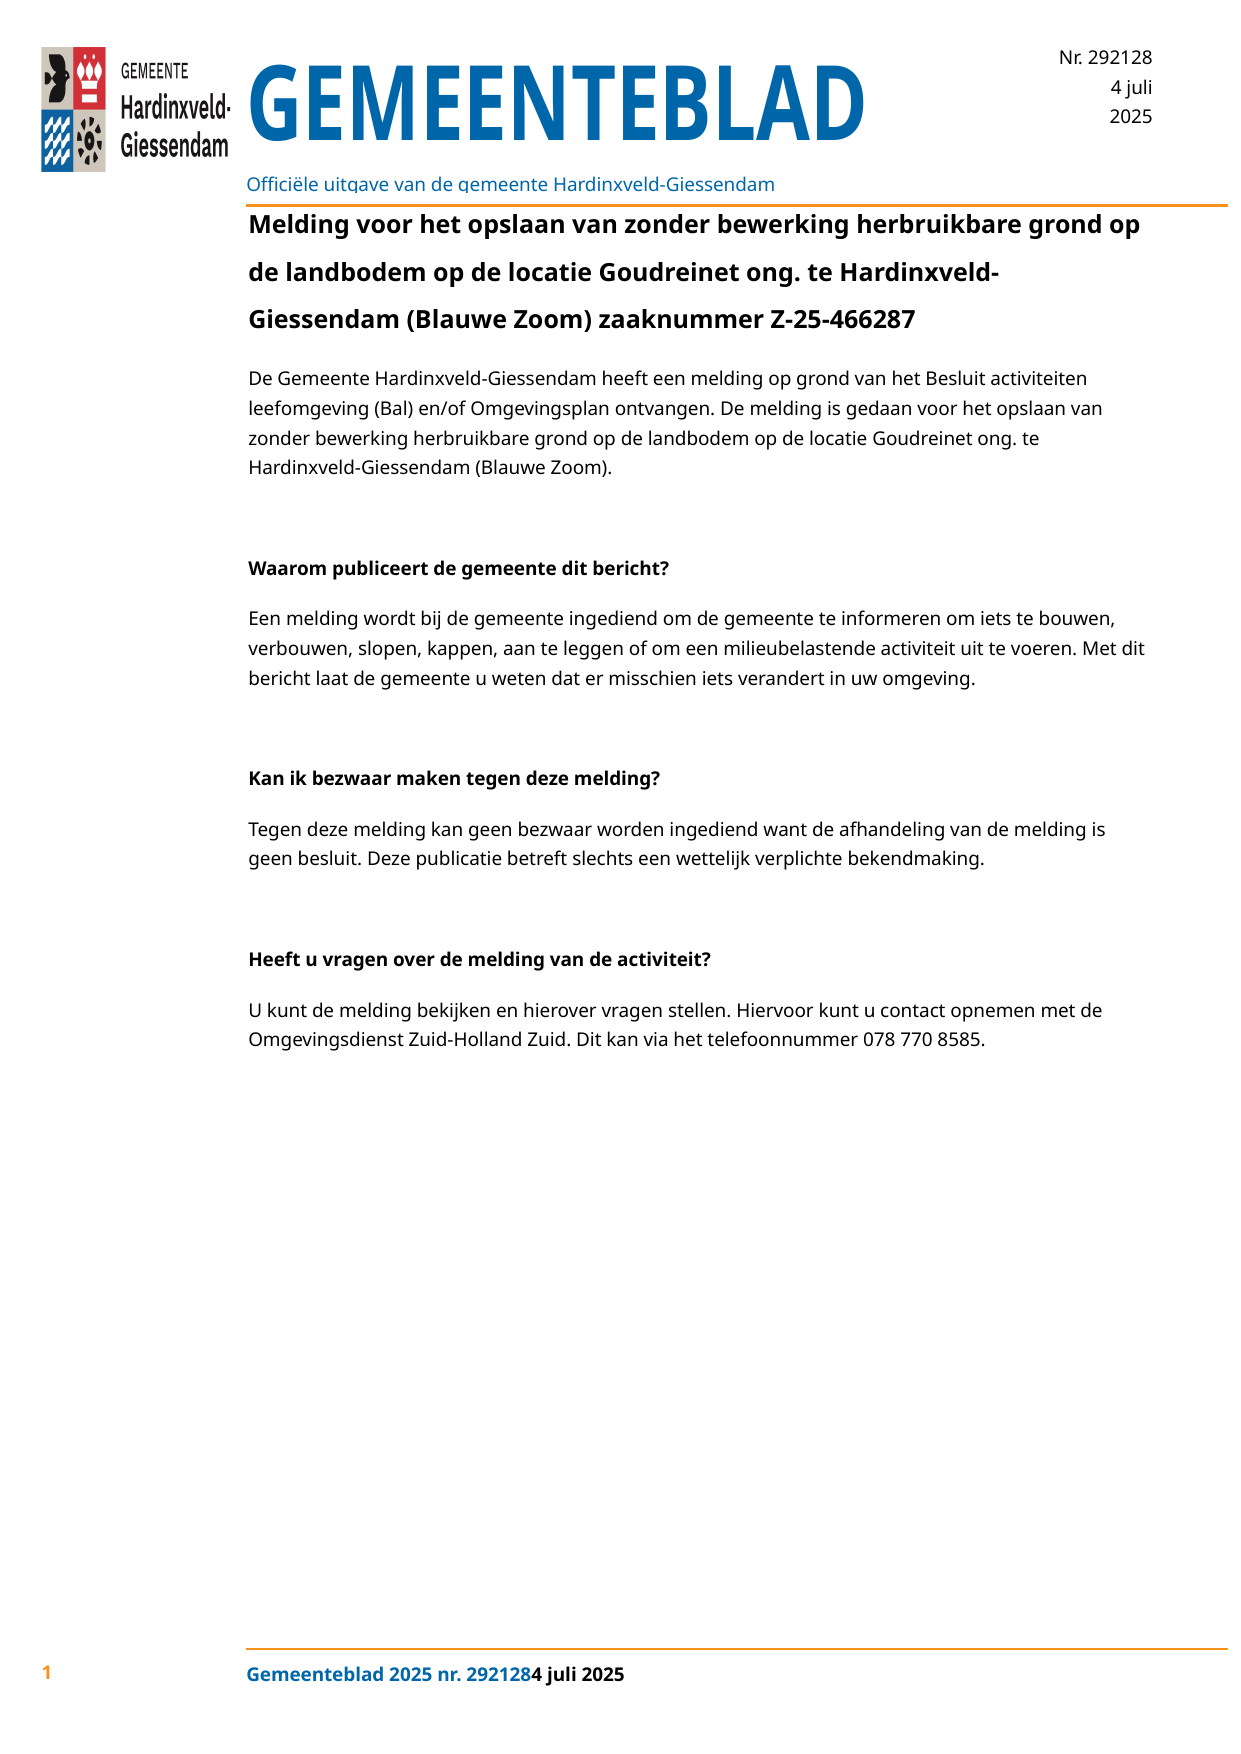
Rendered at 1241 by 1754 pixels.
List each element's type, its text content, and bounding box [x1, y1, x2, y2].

text Kan ik bezwaar maken tegen deze melding? [248, 766, 1152, 791]
text Melding voor het opslaan van zonder bewerking herbruikbare grond op de landbodem op de locatie Goudreinet ong. te Hardinxveld-Giessendam (Blauwe Zoom) zaaknummer Z-25-466287 [248, 207, 1152, 336]
text Heeft u vragen over de melding van de activiteit? [248, 946, 1152, 972]
text Waarom publiceert de gemeente dit bericht? [248, 555, 1152, 581]
text U kunt de melding bekijken en hierover vragen stellen. Hiervoor kunt u contact opnemen met de Omgevingsdienst Zuid-Holland Zuid. Dit kan via het telefoonnummer 078 770 8585. [248, 997, 1152, 1052]
picture [41, 47, 231, 172]
text Een melding wordt bij de gemeente ingediend om de gemeente te informeren om iets te bouwen, verbouwen, slopen, kappen, aan te leggen of om een milieubelastende activiteit uit te voeren. Met dit bericht laat de gemeente u weten dat er misschien iets verandert in uw omgeving. [248, 606, 1152, 690]
text De Gemeente Hardinxveld-Giessendam heeft een melding op grond van het Besluit activiteiten leefomgeving (Bal) en/of Omgevingsplan ontvangen. De melding is gedaan voor het opslaan van zonder bewerking herbruikbare grond op de landbodem op de locatie Goudreinet ong. te Hardinxveld-Giessendam (Blauwe Zoom). [248, 366, 1152, 480]
text Tegen deze melding kan geen bezwaar worden ingediend want de afhandeling van de melding is geen besluit. Deze publicatie betreft slechts een wettelijk verplichte bekendmaking. [248, 816, 1152, 871]
